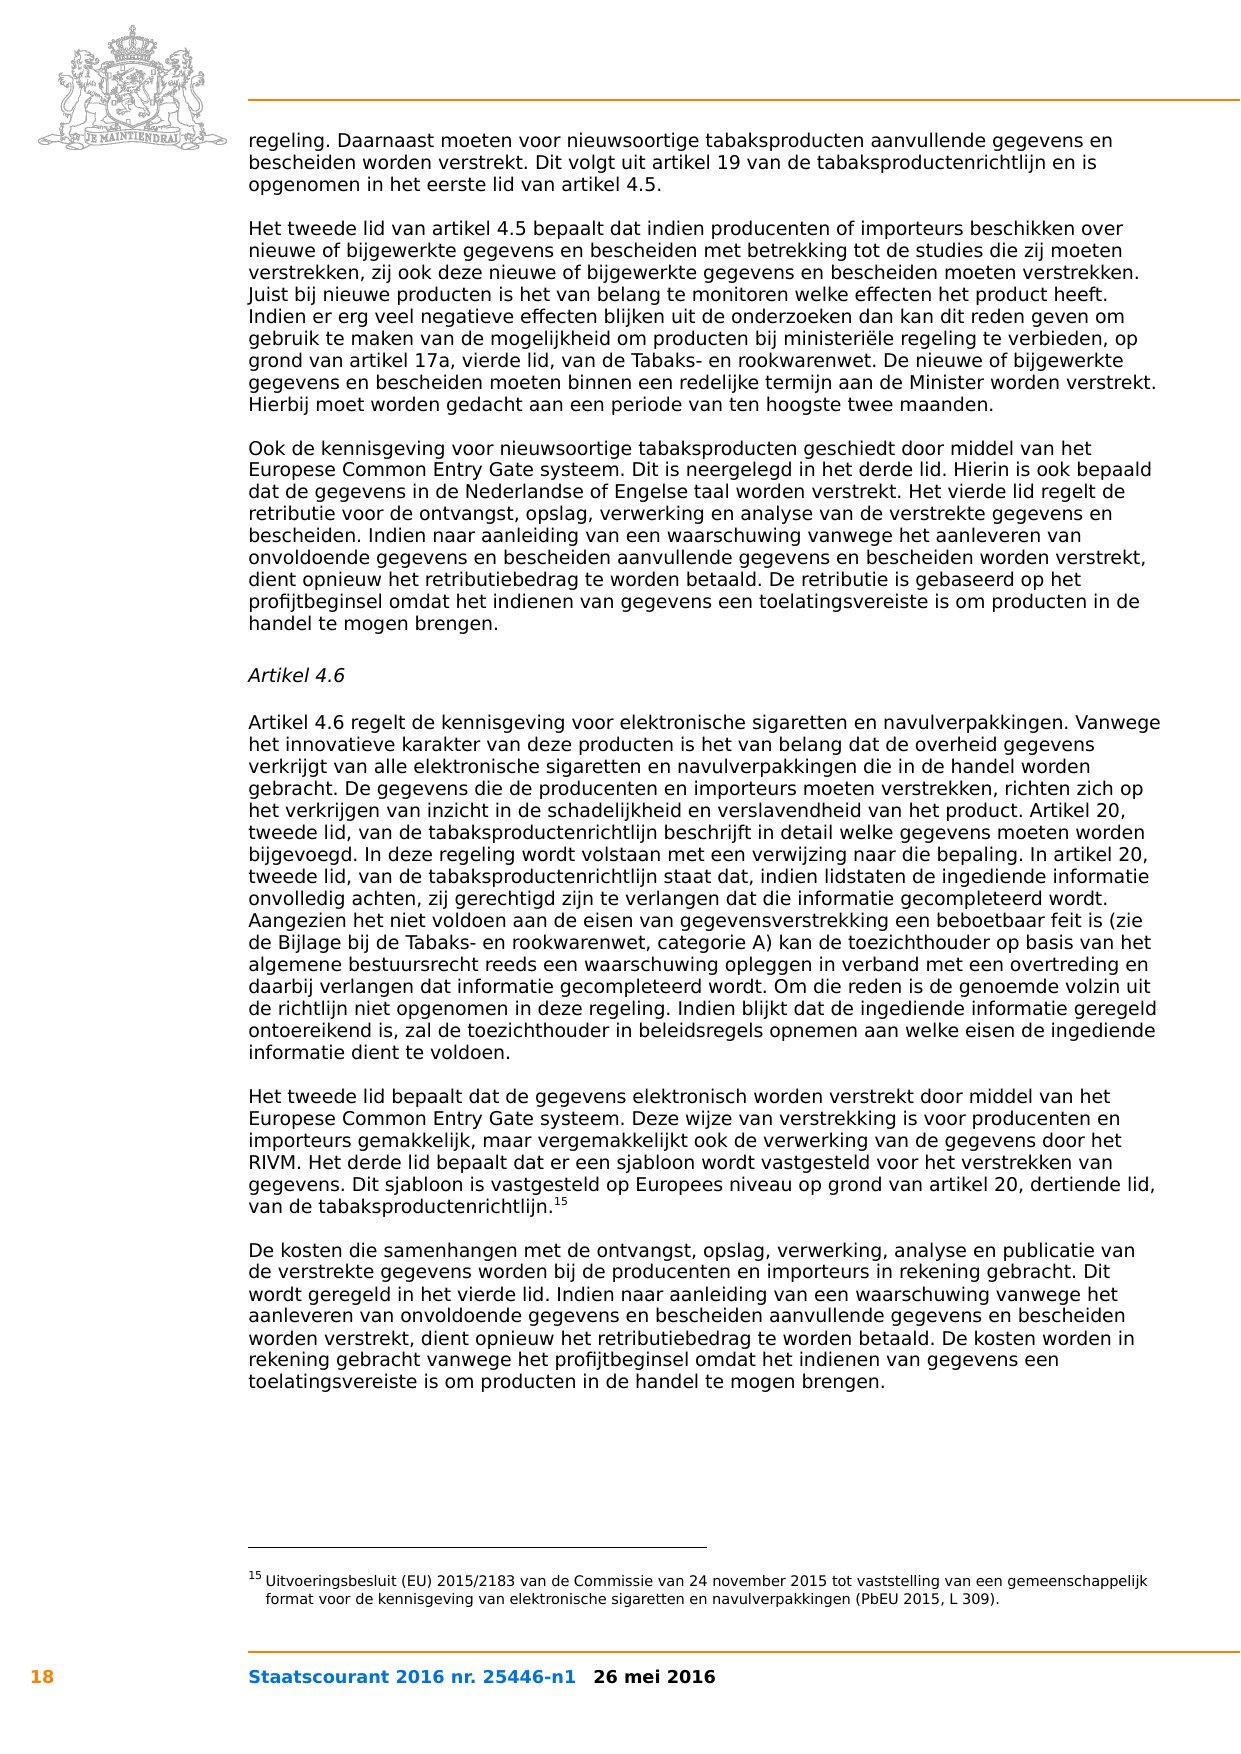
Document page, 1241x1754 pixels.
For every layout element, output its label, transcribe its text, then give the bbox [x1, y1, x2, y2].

subtitle Artikel 4.6 [248, 665, 1163, 687]
text Het tweede lid van artikel 4.5 bepaalt dat indien producenten of importeurs beschikken over nieuwe of bijgewerkte gegevens en bescheiden met betrekking tot de studies die zij moeten verstrekken, zij ook deze nieuwe of bijgewerkte gegevens en bescheiden moeten verstrekken. Juist bij nieuwe producten is het van belang te monitoren welke effecten het product heeft. Indien er erg veel negatieve effecten blijken uit de onderzoeken dan kan dit reden geven om gebruik te maken van de mogelijkheid om producten bij ministeriële regeling te verbieden, op grond van artikel 17a, vierde lid, van de Tabaks- en rookwarenwet. De nieuwe of bijgewerkte gegevens en bescheiden moeten binnen een redelijke termijn aan de Minister worden verstrekt. Hierbij moet worden gedacht aan een periode van ten hoogste twee maanden. [248, 218, 1163, 416]
text regeling. Daarnaast moeten voor nieuwsoortige tabaksproducten aanvullende gegevens en bescheiden worden verstrekt. Dit volgt uit artikel 19 van de tabaksproductenrichtlijn en is opgenomen in het eerste lid van artikel 4.5. [248, 130, 1163, 196]
text Het tweede lid bepaalt dat de gegevens elektronisch worden verstrekt door middel van het Europese Common Entry Gate systeem. Deze wijze van verstrekking is voor producenten en importeurs gemakkelijk, maar vergemakkelijkt ook de verwerking van de gegevens door het RIVM. Het derde lid bepaalt dat er een sjabloon wordt vastgesteld voor het verstrekken van gegevens. Dit sjabloon is vastgesteld op Europees niveau op grond van artikel 20, dertiende lid, van de tabaksproductenrichtlijn. [248, 1086, 1163, 1218]
text Ook de kennisgeving voor nieuwsoortige tabaksproducten geschiedt door middel van het Europese Common Entry Gate systeem. Dit is neergelegd in het derde lid. Hierin is ook bepaald dat de gegevens in de Nederlandse of Engelse taal worden verstrekt. Het vierde lid regelt de retributie voor de ontvangst, opslag, verwerking en analyse van de verstrekte gegevens en bescheiden. Indien naar aanleiding van een waarschuwing vanwege het aanleveren van onvoldoende gegevens en bescheiden aanvullende gegevens en bescheiden worden verstrekt, dient opnieuw het retributiebedrag te worden betaald. De retributie is gebaseerd op het profijtbeginsel omdat het indienen van gegevens een toelatingsvereiste is om producten in de handel te mogen brengen. [248, 437, 1163, 635]
text De kosten die samenhangen met de ontvangst, opslag, verwerking, analyse en publicatie van de verstrekte gegevens worden bij de producenten en importeurs in rekening gebracht. Dit wordt geregeld in het vierde lid. Indien naar aanleiding van een waarschuwing vanwege het aanleveren van onvoldoende gegevens en bescheiden aanvullende gegevens en bescheiden worden verstrekt, dient opnieuw het retributiebedrag te worden betaald. De kosten worden in rekening gebracht vanwege het profijtbeginsel omdat het indienen van gegevens een toelatingsvereiste is om producten in de handel te mogen brengen. [248, 1239, 1163, 1393]
text Uitvoeringsbesluit (EU) 2015/2183 van de Commissie van 24 november 2015 tot vaststelling van een gemeenschappelijk format voor de kennisgeving van elektronische sigaretten en navulverpakkingen (PbEU 2015, L 309). [248, 1569, 1163, 1608]
text Artikel 4.6 regelt de kennisgeving voor elektronische sigaretten en navulverpakkingen. Vanwege het innovatieve karakter van deze producten is het van belang dat de overheid gegevens verkrijgt van alle elektronische sigaretten en navulverpakkingen die in de handel worden gebracht. De gegevens die de producenten en importeurs moeten verstrekken, richten zich op het verkrijgen van inzicht in de schadelijkheid en verslavendheid van het product. Artikel 20, tweede lid, van de tabaksproductenrichtlijn beschrijft in detail welke gegevens moeten worden bijgevoegd. In deze regeling wordt volstaan met een verwijzing naar die bepaling. In artikel 20, tweede lid, van de tabaksproductenrichtlijn staat dat, indien lidstaten de ingediende informatie onvolledig achten, zij gerechtigd zijn te verlangen dat die informatie gecompleteerd wordt. Aangezien het niet voldoen aan de eisen van gegevensverstrekking een beboetbaar feit is (zie de Bijlage bij de Tabaks- en rookwarenwet, categorie A) kan de toezichthouder op basis van het algemene bestuursrecht reeds een waarschuwing opleggen in verband met een overtreding en daarbij verlangen dat informatie gecompleteerd wordt. Om die reden is de genoemde volzin uit de richtlijn niet opgenomen in deze regeling. Indien blijkt dat de ingediende informatie geregeld ontoereikend is, zal de toezichthouder in beleidsregels opnemen aan welke eisen de ingediende informatie dient te voldoen. [248, 712, 1163, 1064]
picture [38, 25, 227, 150]
